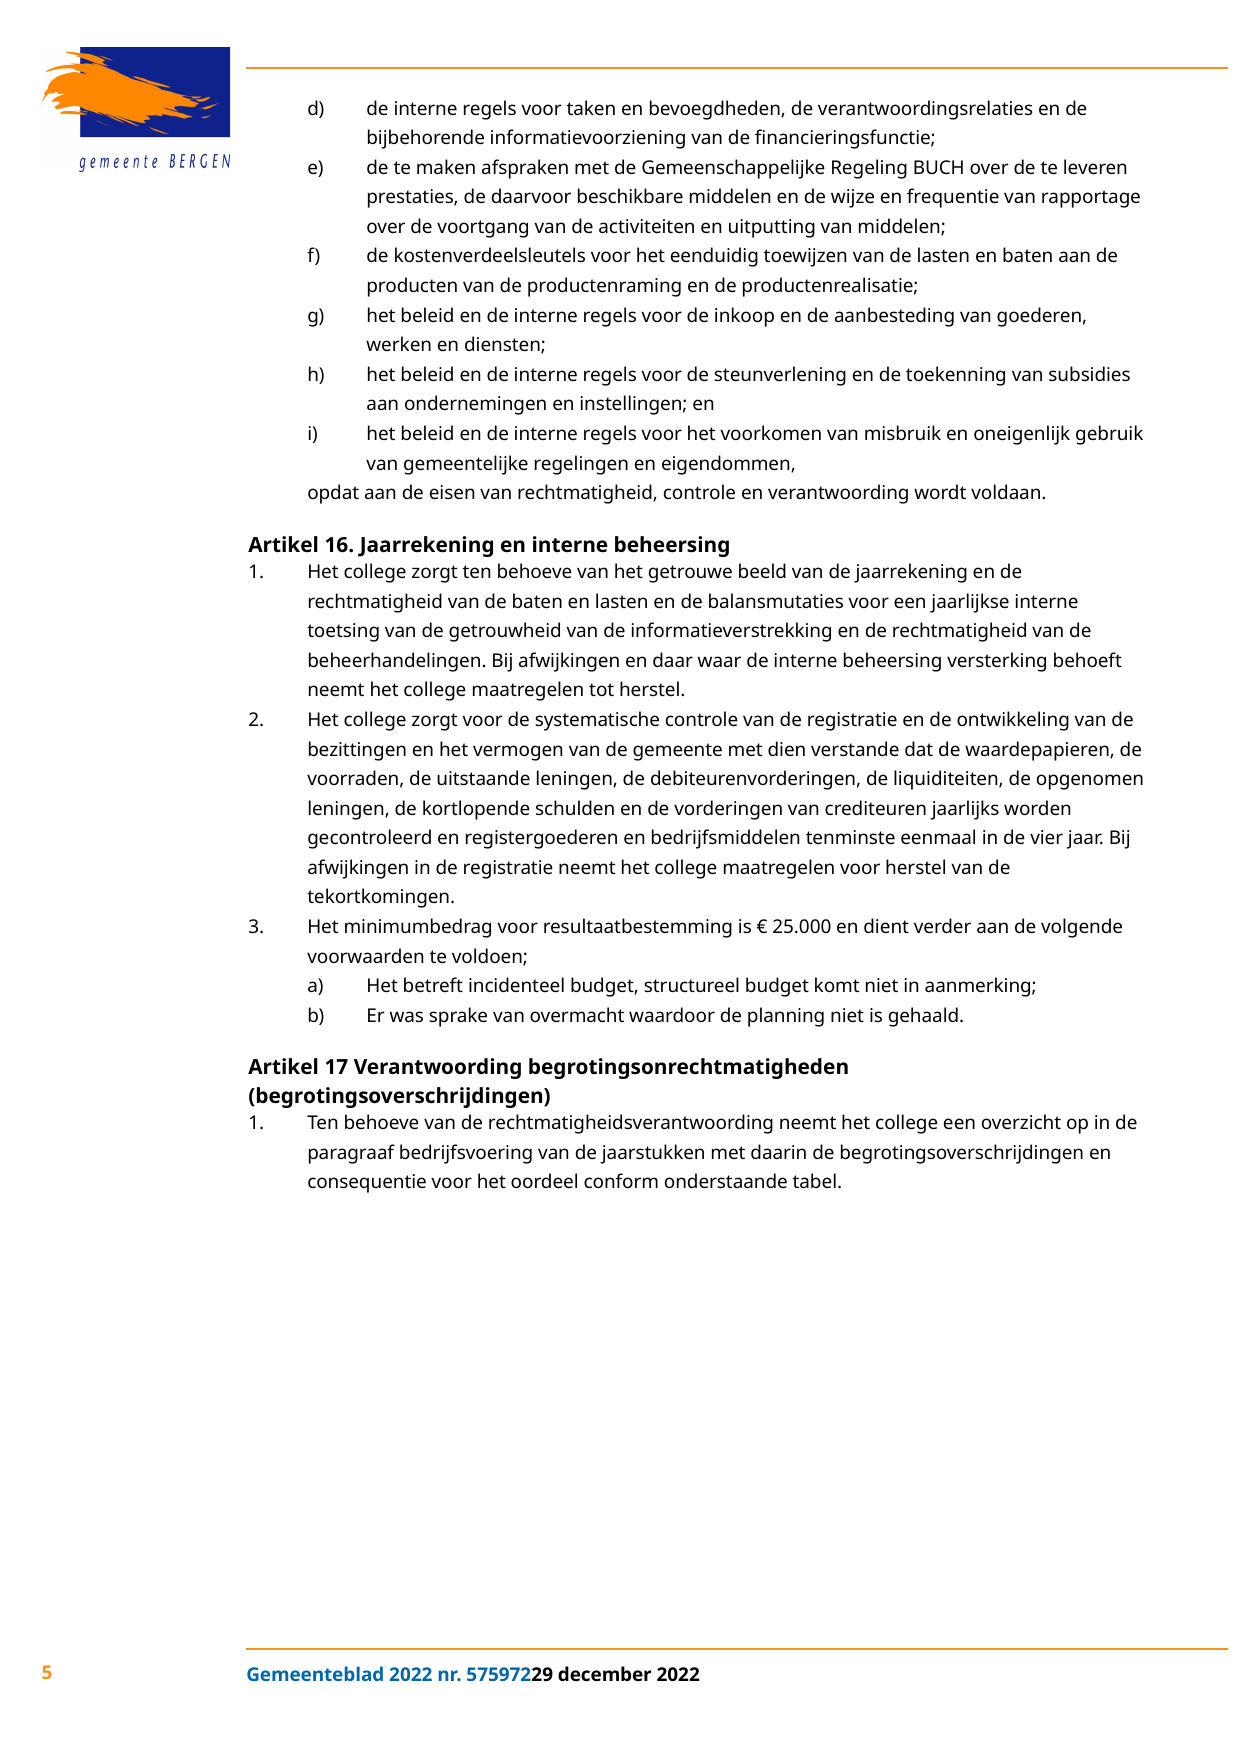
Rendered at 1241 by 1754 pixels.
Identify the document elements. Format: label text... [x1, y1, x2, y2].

list het beleid en de interne regels voor de inkoop en de aanbesteding van goederen, werken en diensten; [307, 302, 1152, 357]
list het beleid en de interne regels voor de steunverlening en de toekenning van subsidies aan ondernemingen en instellingen; en [307, 361, 1152, 416]
list Ten behoeve van de rechtmatigheidsverantwoording neemt het college een overzicht op in de paragraaf bedrijfsvoering van de jaarstukken met daarin de begrotingsoverschrijdingen en consequentie voor het oordeel conform onderstaande tabel. [248, 1109, 1152, 1194]
list de interne regels voor taken en bevoegdheden, de verantwoordingsrelaties en de bijbehorende informatievoorziening van de financieringsfunctie; [307, 95, 1152, 150]
list de kostenverdeelsleutels voor het eenduidig toewijzen van de lasten en baten aan de producten van de productenraming en de productenrealisatie; [307, 243, 1152, 298]
list Er was sprake van overmacht waardoor de planning niet is gehaald. [307, 1002, 1152, 1028]
list Het betreft incidenteel budget, structureel budget komt niet in aanmerking; [307, 972, 1152, 998]
text Artikel 17 Verantwoording begrotingsonrechtmatigheden (begrotingsoverschrijdingen) [248, 1052, 1152, 1109]
picture [41, 47, 231, 172]
list opdat aan de eisen van rechtmatigheid, controle en verantwoording wordt voldaan. [248, 479, 1152, 505]
list Het minimumbedrag voor resultaatbestemming is € 25.000 en dient verder aan de volgende voorwaarden te voldoen; [248, 913, 1152, 968]
list Het college zorgt ten behoeve van het getrouwe beeld van de jaarrekening en de rechtmatigheid van de baten en lasten en de balansmutaties voor een jaarlijkse interne toetsing van de getrouwheid van de informatieverstrekking en de rechtmatigheid van de beheerhandelingen. Bij afwijkingen en daar waar de interne beheersing versterking behoeft neemt het college maatregelen tot herstel. [248, 558, 1152, 702]
list het beleid en de interne regels voor het voorkomen van misbruik en oneigenlijk gebruik van gemeentelijke regelingen en eigendommen, [307, 420, 1152, 476]
text Artikel 16. Jaarrekening en interne beheersing [248, 530, 1152, 558]
list Het college zorgt voor de systematische controle van de registratie en de ontwikkeling van de bezittingen en het vermogen van de gemeente met dien verstande dat de waardepapieren, de voorraden, de uitstaande leningen, de debiteurenvorderingen, de liquiditeiten, de opgenomen leningen, de kortlopende schulden en de vorderingen van crediteuren jaarlijks worden gecontroleerd en registergoederen en bedrijfsmiddelen tenminste eenmaal in de vier jaar. Bij afwijkingen in de registratie neemt het college maatregelen voor herstel van de tekortkomingen. [248, 706, 1152, 909]
list de te maken afspraken met de Gemeenschappelijke Regeling BUCH over de te leveren prestaties, de daarvoor beschikbare middelen en de wijze en frequentie van rapportage over de voortgang van de activiteiten en uitputting van middelen; [307, 154, 1152, 239]
